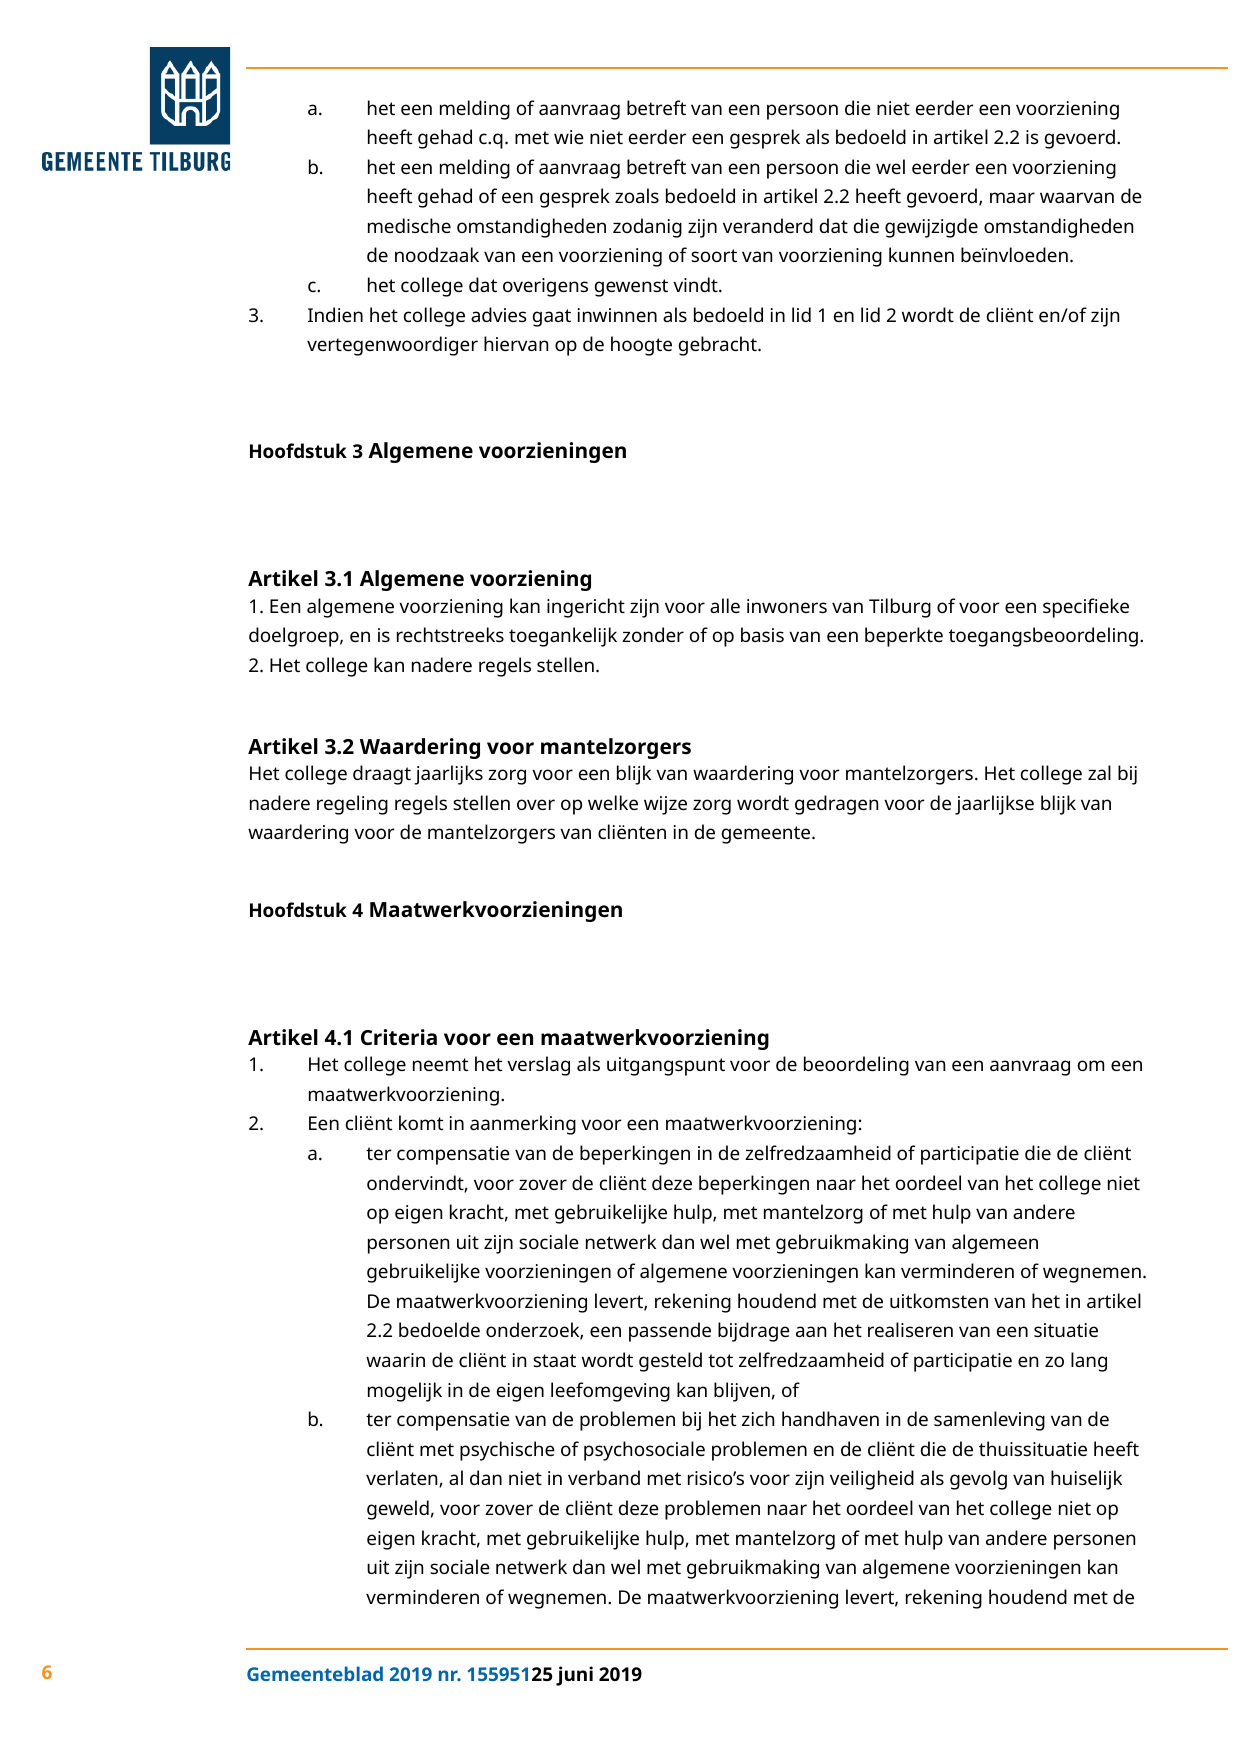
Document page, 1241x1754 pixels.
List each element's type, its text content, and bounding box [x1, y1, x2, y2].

text Artikel 3.1 Algemene voorziening [248, 564, 1152, 593]
text Hoofdstuk 3 Algemene voorzieningen [248, 436, 1152, 465]
list Indien het college advies gaat inwinnen als bedoeld in lid 1 en lid 2 wordt de cliënt en/of zijn vertegenwoordiger hiervan op de hoogte gebracht. [248, 302, 1152, 357]
text Artikel 4.1 Criteria voor een maatwerkvoorziening [248, 1023, 1152, 1051]
picture [41, 47, 231, 172]
list het college dat overigens gewenst vindt. [307, 272, 1152, 298]
text Het college draagt jaarlijks zorg voor een blijk van waardering voor mantelzorgers. Het college zal bij nadere regeling regels stellen over op welke wijze zorg wordt gedragen voor de jaarlijkse blijk van waardering voor de mantelzorgers van cliënten in de gemeente. [248, 760, 1152, 845]
text 1. Een algemene voorziening kan ingericht zijn voor alle inwoners van Tilburg of voor een specifieke doelgroep, en is rechtstreeks toegankelijk zonder of op basis van een beperkte toegangsbeoordeling. [248, 593, 1152, 648]
list ter compensatie van de problemen bij het zich handhaven in de samenleving van de cliënt met psychische of psychosociale problemen en de cliënt die de thuissituatie heeft verlaten, al dan niet in verband met risico’s voor zijn veiligheid als gevolg van huiselijk geweld, voor zover de cliënt deze problemen naar het oordeel van het college niet op eigen kracht, met gebruikelijke hulp, met mantelzorg of met hulp van andere personen uit zijn sociale netwerk dan wel met gebruikmaking van algemene voorzieningen kan verminderen of wegnemen. De maatwerkvoorziening levert, rekening houdend met de [307, 1406, 1152, 1609]
text Hoofdstuk 4 Maatwerkvoorzieningen [248, 895, 1152, 923]
list het een melding of aanvraag betreft van een persoon die niet eerder een voorziening heeft gehad c.q. met wie niet eerder een gesprek als bedoeld in artikel 2.2 is gevoerd. [307, 95, 1152, 150]
list Een cliënt komt in aanmerking voor een maatwerkvoorziening: [248, 1111, 1152, 1136]
text 2. Het college kan nadere regels stellen. [248, 652, 1152, 678]
text Artikel 3.2 Waardering voor mantelzorgers [248, 732, 1152, 760]
list Het college neemt het verslag als uitgangspunt voor de beoordeling van een aanvraag om een maatwerkvoorziening. [248, 1051, 1152, 1107]
list het een melding of aanvraag betreft van een persoon die wel eerder een voorziening heeft gehad of een gesprek zoals bedoeld in artikel 2.2 heeft gevoerd, maar waarvan de medische omstandigheden zodanig zijn veranderd dat die gewijzigde omstandigheden de noodzaak van een voorziening of soort van voorziening kunnen beïnvloeden. [307, 154, 1152, 268]
list ter compensatie van de beperkingen in de zelfredzaamheid of participatie die de cliënt ondervindt, voor zover de cliënt deze beperkingen naar het oordeel van het college niet op eigen kracht, met gebruikelijke hulp, met mantelzorg of met hulp van andere personen uit zijn sociale netwerk dan wel met gebruikmaking van algemeen gebruikelijke voorzieningen of algemene voorzieningen kan verminderen of wegnemen. De maatwerkvoorziening levert, rekening houdend met de uitkomsten van het in artikel 2.2 bedoelde onderzoek, een passende bijdrage aan het realiseren van een situatie waarin de cliënt in staat wordt gesteld tot zelfredzaamheid of participatie en zo lang mogelijk in de eigen leefomgeving kan blijven, of [307, 1140, 1152, 1402]
